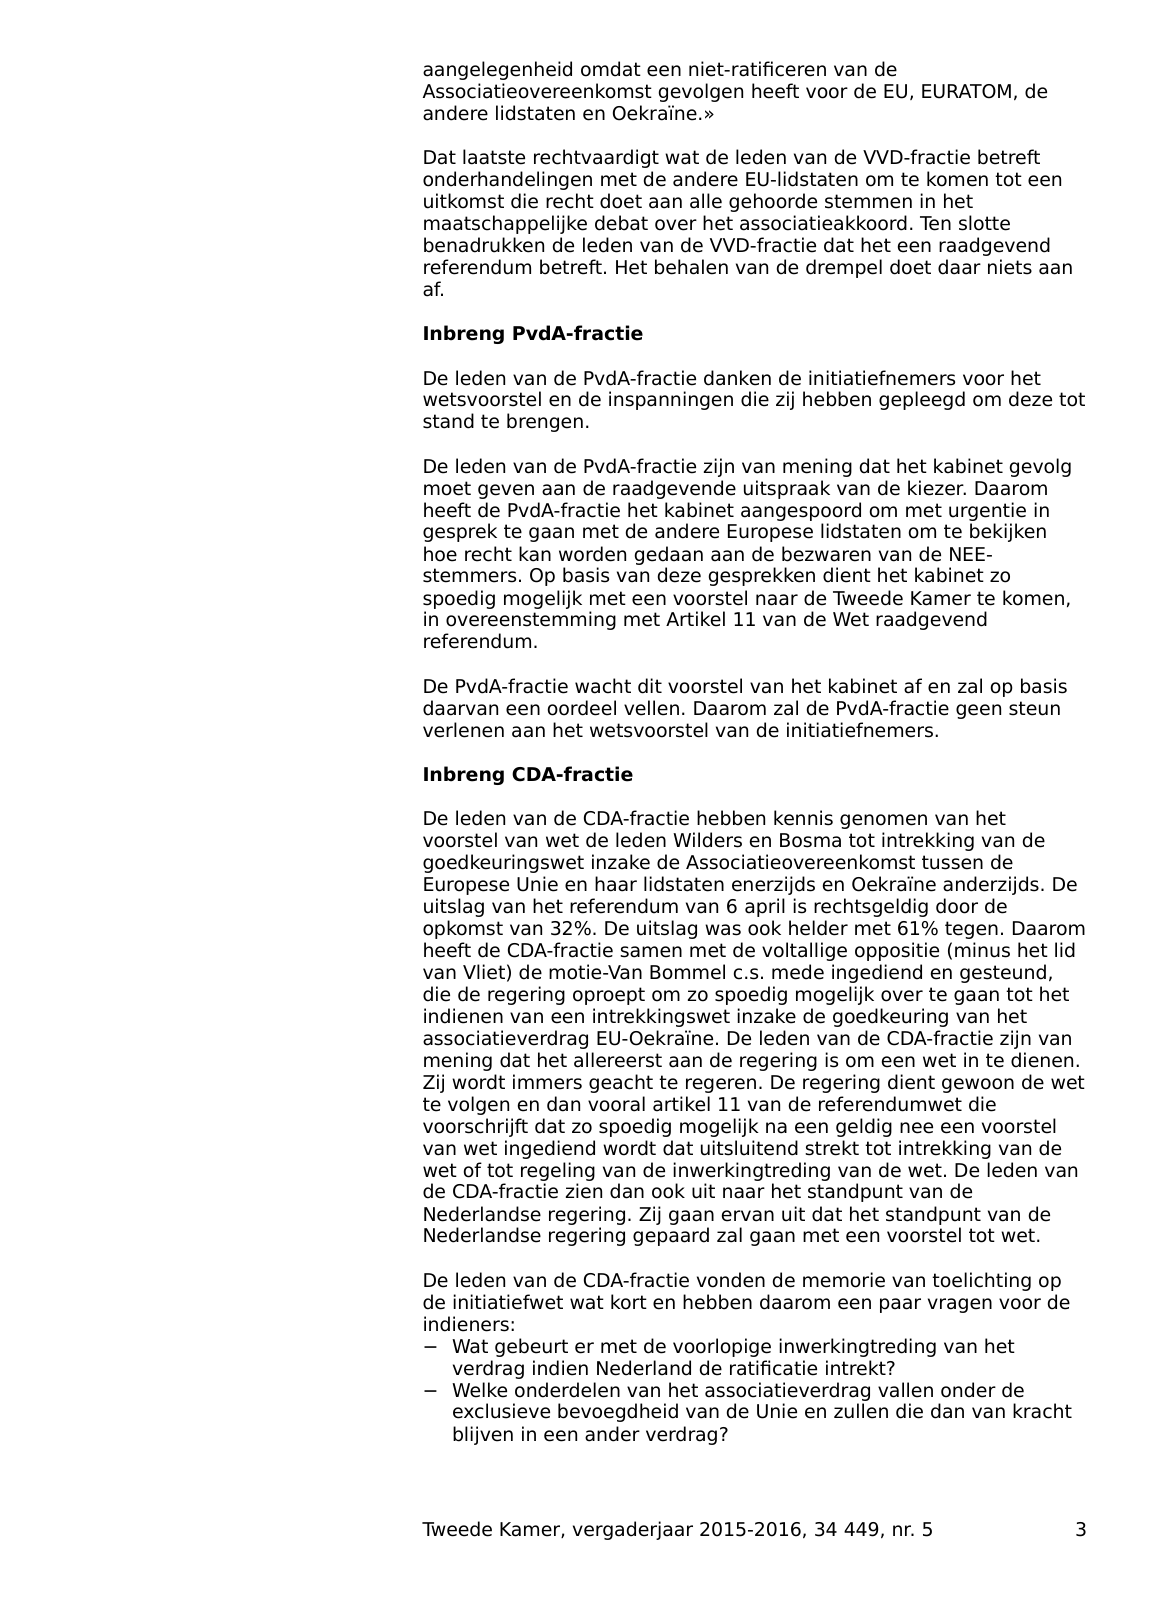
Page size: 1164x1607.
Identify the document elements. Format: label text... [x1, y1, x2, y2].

text De PvdA-fractie wacht dit voorstel van het kabinet af en zal op basis daarvan een oordeel vellen. Daarom zal de PvdA-fractie geen steun verlenen aan het wetsvoorstel van de initiatiefnemers. [422, 676, 1087, 741]
subtitle Inbreng PvdA-fractie [422, 323, 1087, 345]
text De leden van de PvdA-fractie zijn van mening dat het kabinet gevolg moet geven aan de raadgevende uitspraak van de kiezer. Daarom heeft de PvdA-fractie het kabinet aangespoord om met urgentie in gesprek te gaan met de andere Europese lidstaten om te bekijken hoe recht kan worden gedaan aan de bezwaren van de NEE-stemmers. Op basis van deze gesprekken dient het kabinet zo spoedig mogelijk met een voorstel naar de Tweede Kamer te komen, in overeenstemming met Artikel 11 van de Wet raadgevend referendum. [422, 456, 1087, 653]
text Dat laatste rechtvaardigt wat de leden van de VVD-fractie betreft onderhandelingen met de andere EU-lidstaten om te komen tot een uitkomst die recht doet aan alle gehoorde stemmen in het maatschappelijke debat over het associatieakkoord. Ten slotte benadrukken de leden van de VVD-fractie dat het een raadgevend referendum betreft. Het behalen van de drempel doet daar niets aan af. [422, 147, 1087, 301]
text − Wat gebeurt er met de voorlopige inwerkingtreding van het verdrag indien Nederland de ratificatie intrekt? [422, 1336, 1087, 1379]
text − Welke onderdelen van het associatieverdrag vallen onder de exclusieve bevoegdheid van de Unie en zullen die dan van kracht blijven in een ander verdrag? [422, 1379, 1087, 1445]
text aangelegenheid omdat een niet-ratificeren van de Associatieovereenkomst gevolgen heeft voor de EU, EURATOM, de andere lidstaten en Oekraïne.» [422, 59, 1087, 125]
text De leden van de CDA-fractie vonden de memorie van toelichting op de initiatiefwet wat kort en hebben daarom een paar vragen voor de indieners: [422, 1269, 1087, 1336]
text De leden van de PvdA-fractie danken de initiatiefnemers voor het wetsvoorstel en de inspanningen die zij hebben gepleegd om deze tot stand te brengen. [422, 367, 1087, 433]
subtitle Inbreng CDA-fractie [422, 764, 1087, 786]
text De leden van de CDA-fractie hebben kennis genomen van het voorstel van wet de leden Wilders en Bosma tot intrekking van de goedkeuringswet inzake de Associatieovereenkomst tussen de Europese Unie en haar lidstaten enerzijds en Oekraïne anderzijds. De uitslag van het referendum van 6 april is rechtsgeldig door de opkomst van 32%. De uitslag was ook helder met 61% tegen. Daarom heeft de CDA-fractie samen met de voltallige oppositie (minus het lid van Vliet) de motie-Van Bommel c.s. mede ingediend en gesteund, die de regering oproept om zo spoedig mogelijk over te gaan tot het indienen van een intrekkingswet inzake de goedkeuring van het associatieverdrag EU-Oekraïne. De leden van de CDA-fractie zijn van mening dat het allereerst aan de regering is om een wet in te dienen. Zij wordt immers geacht te regeren. De regering dient gewoon de wet te volgen en dan vooral artikel 11 van de referendumwet die voorschrijft dat zo spoedig mogelijk na een geldig nee een voorstel van wet ingediend wordt dat uitsluitend strekt tot intrekking van de wet of tot regeling van de inwerkingtreding van de wet. De leden van de CDA-fractie zien dan ook uit naar het standpunt van de Nederlandse regering. Zij gaan ervan uit dat het standpunt van de Nederlandse regering gepaard zal gaan met een voorstel tot wet. [422, 808, 1087, 1247]
